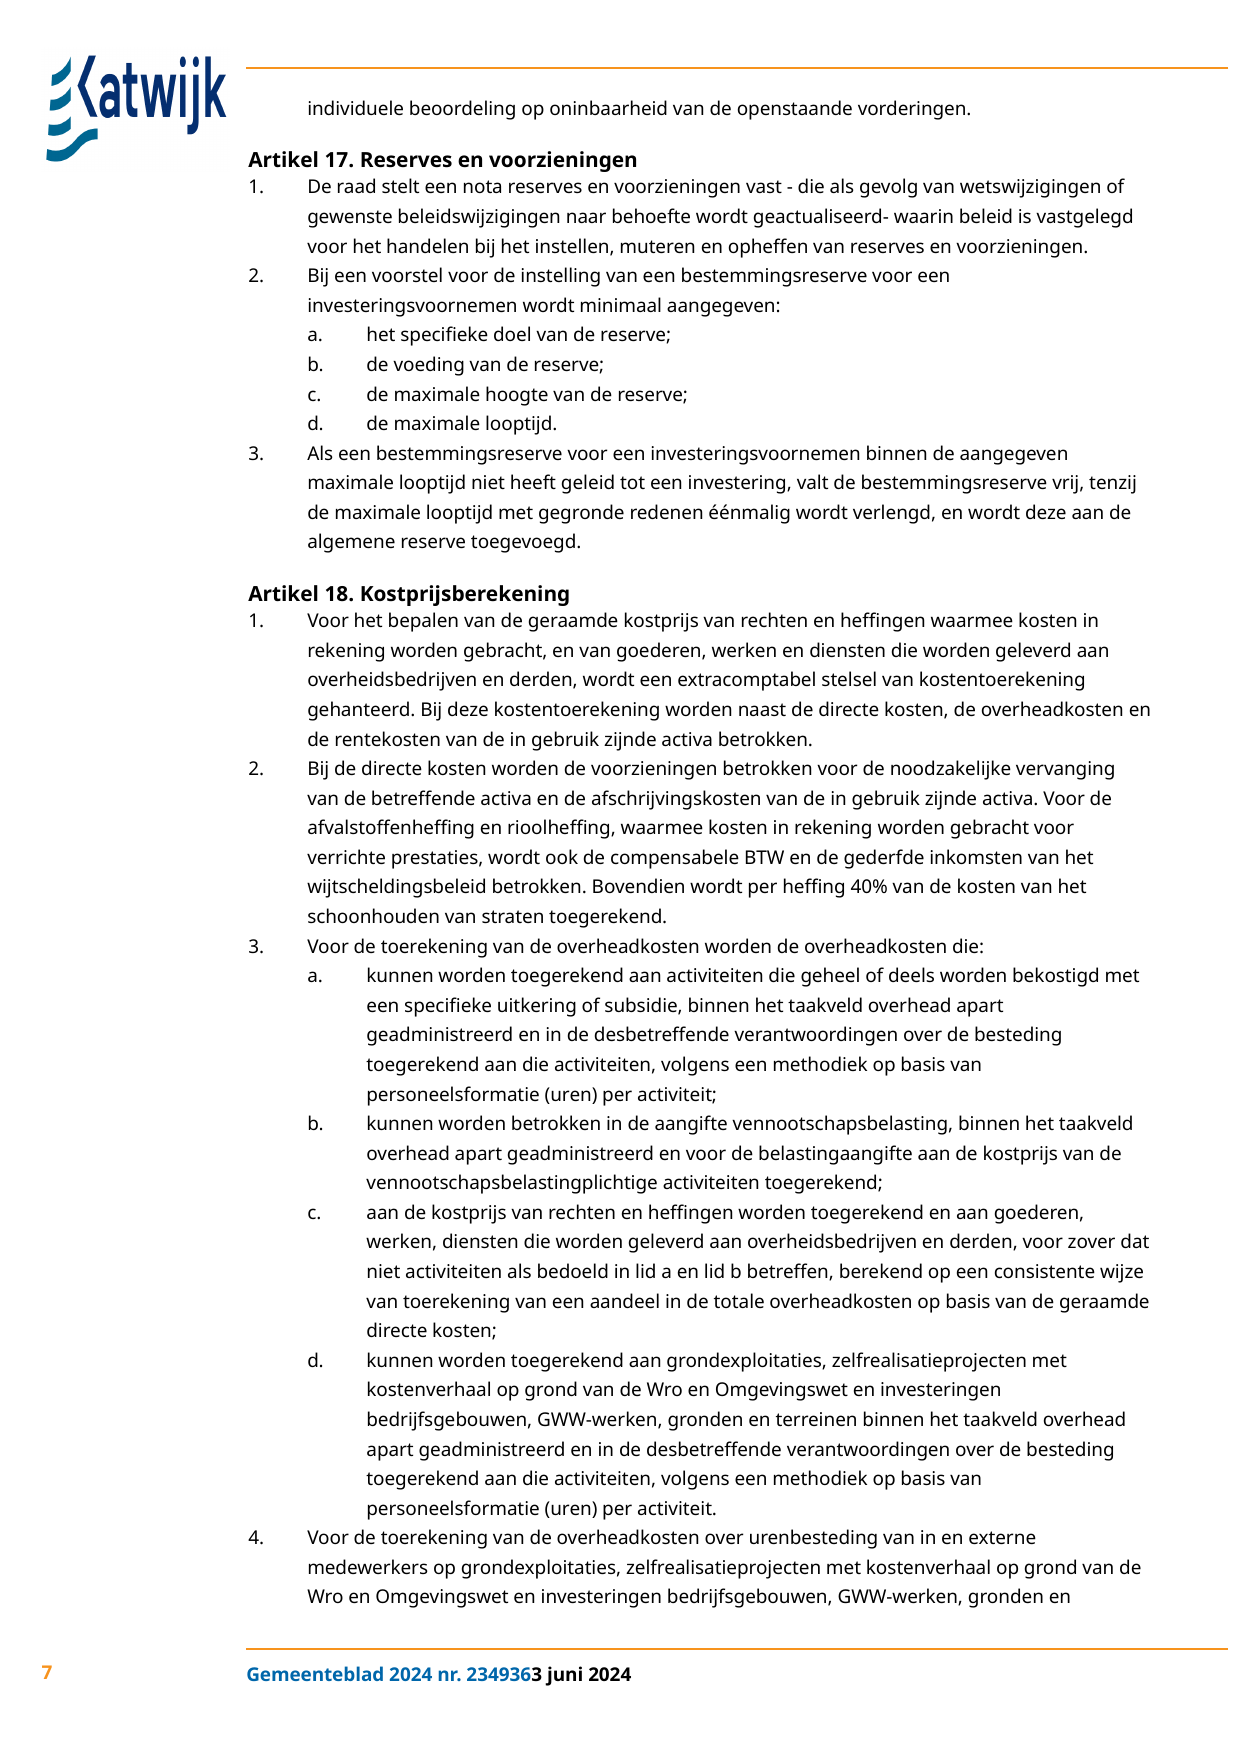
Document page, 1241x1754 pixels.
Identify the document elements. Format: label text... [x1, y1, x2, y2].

list de maximale hoogte van de reserve; [307, 381, 1152, 406]
list de voeding van de reserve; [307, 351, 1152, 377]
text Artikel 18. Kostprijsberekening [248, 579, 1152, 607]
list Als een bestemmingsreserve voor een investeringsvoornemen binnen de aangegeven maximale looptijd niet heeft geleid tot een investering, valt de bestemmingsreserve vrij, tenzij de maximale looptijd met gegronde redenen éénmalig wordt verlengd, en wordt deze aan de algemene reserve toegevoegd. [248, 440, 1152, 554]
list Bij de directe kosten worden de voorzieningen betrokken voor de noodzakelijke vervanging van de betreffende activa en de afschrijvingskosten van de in gebruik zijnde activa. Voor de afvalstoffenheffing en rioolheffing, waarmee kosten in rekening worden gebracht voor verrichte prestaties, wordt ook de compensabele BTW en de gederfde inkomsten van het wijtscheldingsbeleid betrokken. Bovendien wordt per heffing 40% van de kosten van het schoonhouden van straten toegerekend. [248, 755, 1152, 929]
list Voor de toerekening van de overheadkosten worden de overheadkosten die: [248, 933, 1152, 959]
list aan de kostprijs van rechten en heffingen worden toegerekend en aan goederen, werken, diensten die worden geleverd aan overheidsbedrijven en derden, voor zover dat niet activiteiten als bedoeld in lid a en lid b betreffen, berekend op een consistente wijze van toerekening van een aandeel in de totale overheadkosten op basis van de geraamde directe kosten; [307, 1199, 1152, 1343]
list kunnen worden toegerekend aan activiteiten die geheel of deels worden bekostigd met een specifieke uitkering of subsidie, binnen het taakveld overhead apart geadministreerd en in de desbetreffende verantwoordingen over de besteding toegerekend aan die activiteiten, volgens een methodiek op basis van personeelsformatie (uren) per activiteit; [307, 962, 1152, 1107]
list Voor de toerekening van de overheadkosten over urenbesteding van in en externe medewerkers op grondexploitaties, zelfrealisatieprojecten met kostenverhaal op grond van de Wro en Omgevingswet en investeringen bedrijfsgebouwen, GWW-werken, gronden en [248, 1524, 1152, 1609]
list Bij een voorstel voor de instelling van een bestemmingsreserve voor een investeringsvoornemen wordt minimaal aangegeven: [248, 262, 1152, 318]
list individuele beoordeling op oninbaarheid van de openstaande vorderingen. [248, 95, 1152, 121]
list de maximale looptijd. [307, 410, 1152, 436]
picture [41, 47, 231, 172]
list De raad stelt een nota reserves en voorzieningen vast - die als gevolg van wetswijzigingen of gewenste beleidswijzigingen naar behoefte wordt geactualiseerd- waarin beleid is vastgelegd voor het handelen bij het instellen, muteren en opheffen van reserves en voorzieningen. [248, 174, 1152, 258]
list het specifieke doel van de reserve; [307, 322, 1152, 347]
text Artikel 17. Reserves en voorzieningen [248, 145, 1152, 174]
list Voor het bepalen van de geraamde kostprijs van rechten en heffingen waarmee kosten in rekening worden gebracht, en van goederen, werken en diensten die worden geleverd aan overheidsbedrijven en derden, wordt een extracomptabel stelsel van kostentoerekening gehanteerd. Bij deze kostentoerekening worden naast de directe kosten, de overheadkosten en de rentekosten van de in gebruik zijnde activa betrokken. [248, 607, 1152, 752]
list kunnen worden toegerekend aan grondexploitaties, zelfrealisatieprojecten met kostenverhaal op grond van de Wro en Omgevingswet en investeringen bedrijfsgebouwen, GWW-werken, gronden en terreinen binnen het taakveld overhead apart geadministreerd en in de desbetreffende verantwoordingen over de besteding toegerekend aan die activiteiten, volgens een methodiek op basis van personeelsformatie (uren) per activiteit. [307, 1347, 1152, 1521]
list kunnen worden betrokken in de aangifte vennootschapsbelasting, binnen het taakveld overhead apart geadministreerd en voor de belastingaangifte aan de kostprijs van de vennootschapsbelastingplichtige activiteiten toegerekend; [307, 1110, 1152, 1195]
